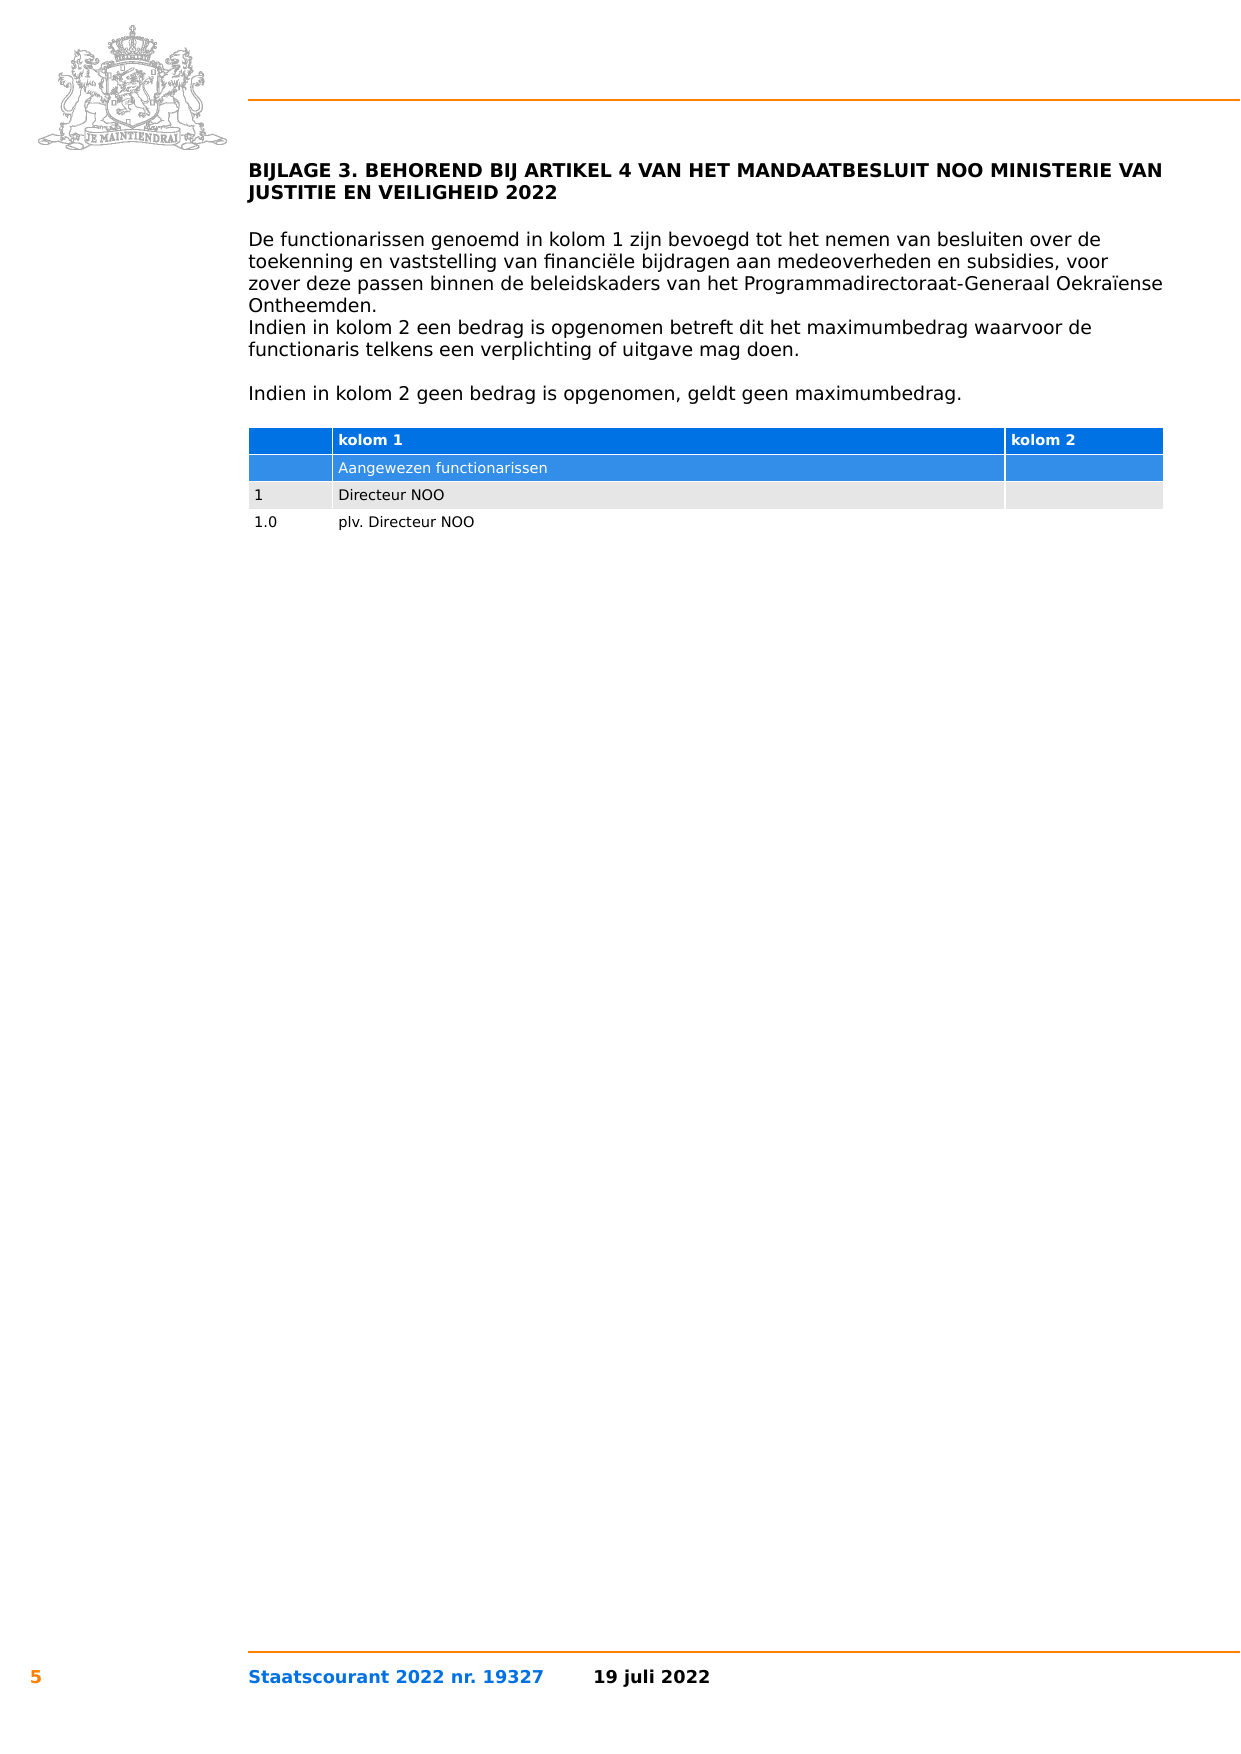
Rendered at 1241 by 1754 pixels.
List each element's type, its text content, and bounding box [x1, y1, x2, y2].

subtitle BIJLAGE 3. BEHOREND BIJ ARTIKEL 4 VAN HET MANDAATBESLUIT NOO MINISTERIE VAN JUSTITIE EN VEILIGHEID 2022 [248, 160, 1163, 204]
table_cell 1 [249, 482, 332, 509]
table_header kolom 2 [1006, 428, 1163, 454]
table_header kolom 1 [333, 428, 1004, 454]
table_cell Aangewezen functionarissen [333, 455, 1004, 481]
picture [38, 25, 227, 150]
table_cell 1.0 [249, 510, 332, 536]
table_cell [249, 455, 332, 481]
table_cell Directeur NOO [333, 482, 1004, 509]
table_cell [1006, 482, 1163, 509]
text De functionarissen genoemd in kolom 1 zijn bevoegd tot het nemen van besluiten over de toekenning en vaststelling van financiële bijdragen aan medeoverheden en subsidies, voor zover deze passen binnen de beleidskaders van het Programmadirectoraat-Generaal Oekraïense Ontheemden. [248, 229, 1163, 317]
table_cell [1006, 510, 1163, 536]
table_cell [1006, 455, 1163, 481]
table_cell plv. Directeur NOO [333, 510, 1004, 536]
text Indien in kolom 2 een bedrag is opgenomen betreft dit het maximumbedrag waarvoor de functionaris telkens een verplichting of uitgave mag doen. [248, 317, 1163, 361]
table_header [249, 428, 332, 454]
text Indien in kolom 2 geen bedrag is opgenomen, geldt geen maximumbedrag. [248, 383, 1163, 404]
